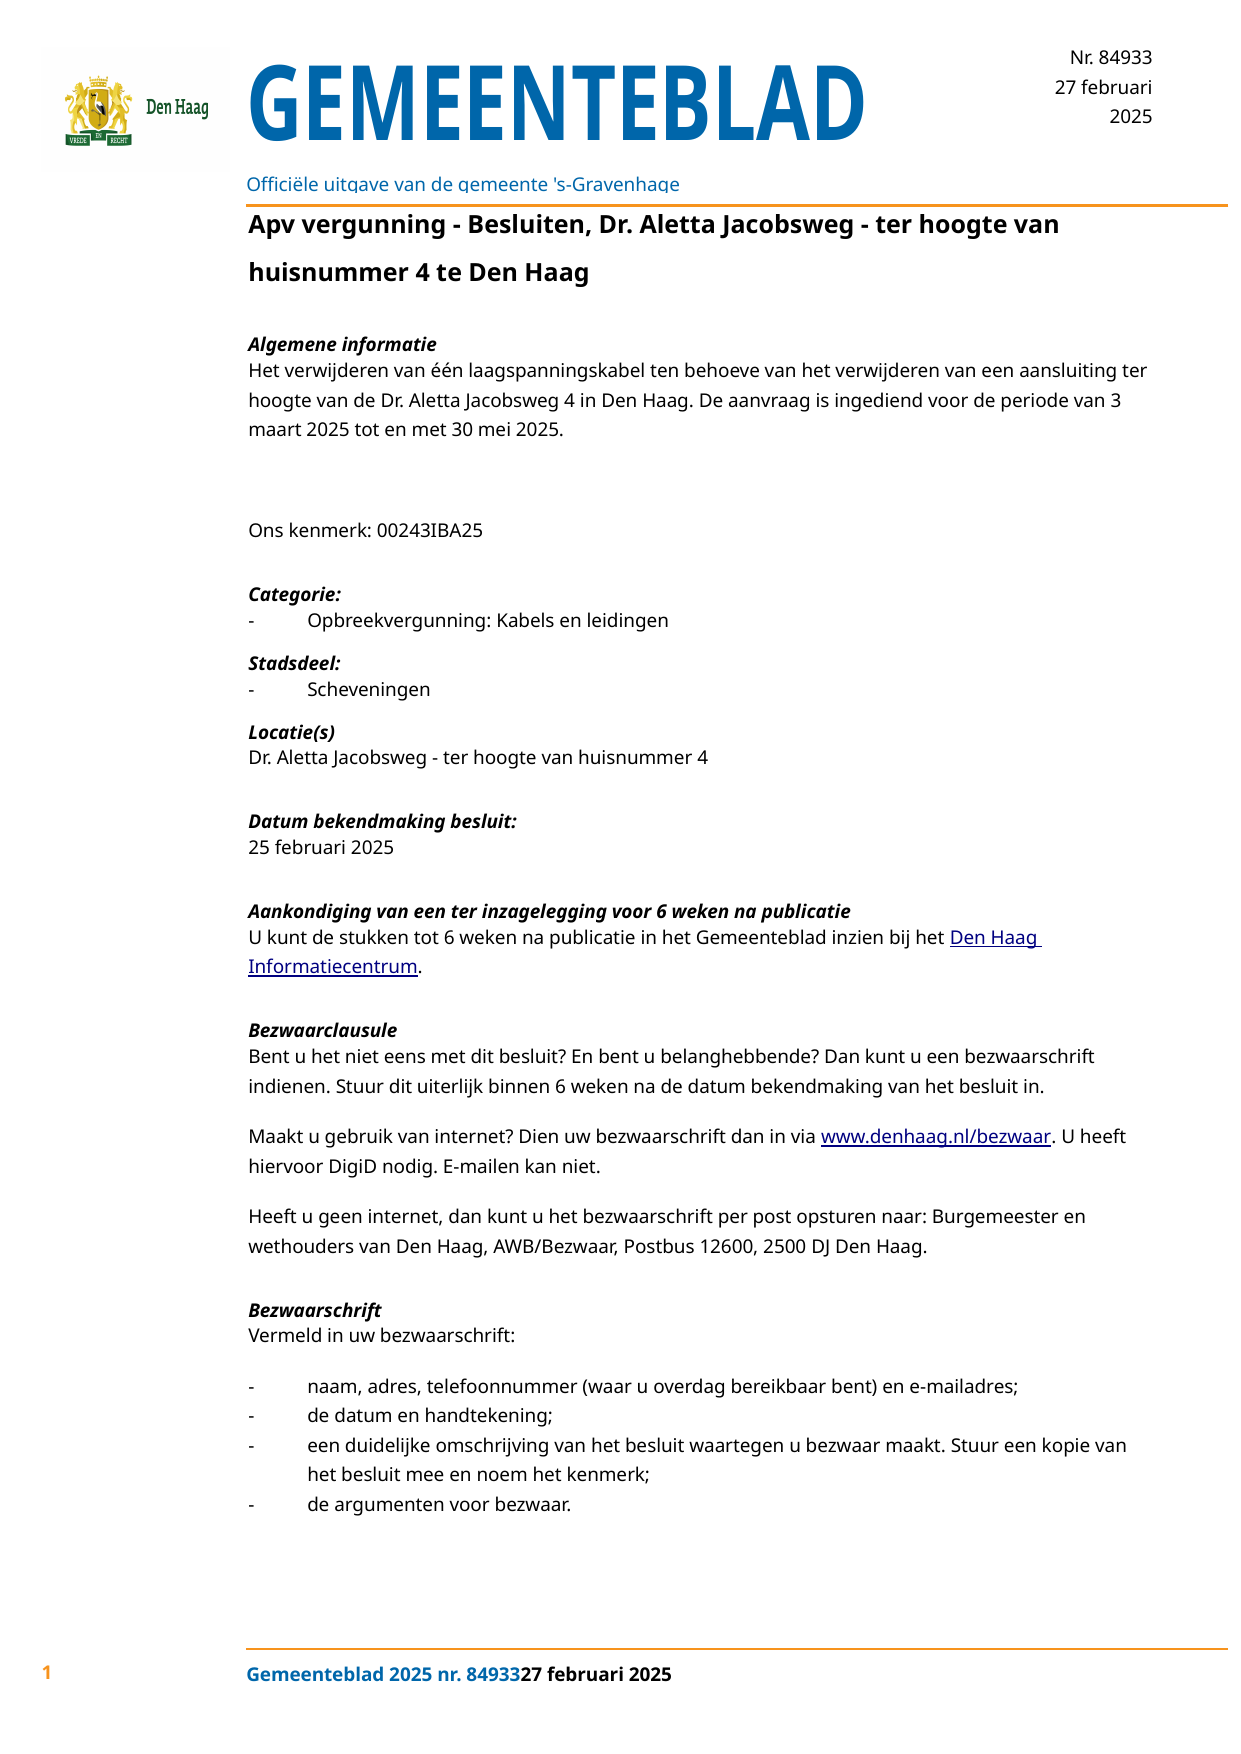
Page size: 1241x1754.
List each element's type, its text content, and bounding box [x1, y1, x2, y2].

text Bent u het niet eens met dit besluit? En bent u belanghebbende? Dan kunt u een bezwaarschrift indienen. Stuur dit uiterlijk binnen 6 weken na de datum bekendmaking van het besluit in. [248, 1043, 1152, 1098]
text Ons kenmerk: 00243IBA25 [248, 517, 1152, 543]
text Categorie: [248, 581, 1152, 607]
text U kunt de stukken tot 6 weken na publicatie in het Gemeenteblad inzien bij het Den Haag Informatiecentrum. [248, 924, 1152, 979]
text Aankondiging van een ter inzagelegging voor 6 weken na publicatie [248, 898, 1152, 924]
list Opbreekvergunning: Kabels en leidingen [248, 607, 1152, 633]
text Maakt u gebruik van internet? Dien uw bezwaarschrift dan in via www.denhaag.nl/bezwaar. U heeft hiervoor DigiD nodig. E-mailen kan niet. [248, 1123, 1152, 1178]
list naam, adres, telefoonnummer (waar u overdag bereikbaar bent) en e-mailadres; [248, 1373, 1152, 1399]
text Stadsdeel: [248, 650, 1152, 676]
text 25 februari 2025 [248, 834, 1152, 860]
list de argumenten voor bezwaar. [248, 1491, 1152, 1517]
text Algemene informatie [248, 331, 1152, 357]
list Scheveningen [248, 676, 1152, 701]
text Het verwijderen van één laagspanningskabel ten behoeve van het verwijderen van een aansluiting ter hoogte van de Dr. Aletta Jacobsweg 4 in Den Haag. De aanvraag is ingediend voor de periode van 3 maart 2025 tot en met 30 mei 2025. [248, 357, 1152, 442]
text Apv vergunning - Besluiten, Dr. Aletta Jacobsweg - ter hoogte van huisnummer 4 te Den Haag [248, 207, 1152, 288]
text Heeft u geen internet, dan kunt u het bezwaarschrift per post opsturen naar: Burgemeester en wethouders van Den Haag, AWB/Bezwaar, Postbus 12600, 2500 DJ Den Haag. [248, 1203, 1152, 1258]
text Bezwaarschrift [248, 1297, 1152, 1322]
text Vermeld in uw bezwaarschrift: [248, 1322, 1152, 1348]
text Dr. Aletta Jacobsweg - ter hoogte van huisnummer 4 [248, 744, 1152, 770]
text Datum bekendmaking besluit: [248, 808, 1152, 834]
list de datum en handtekening; [248, 1402, 1152, 1428]
text Bezwaarclausule [248, 1017, 1152, 1043]
text Locatie(s) [248, 719, 1152, 744]
picture [41, 47, 231, 172]
list een duidelijke omschrijving van het besluit waartegen u bezwaar maakt. Stuur een kopie van het besluit mee en noem het kenmerk; [248, 1432, 1152, 1487]
